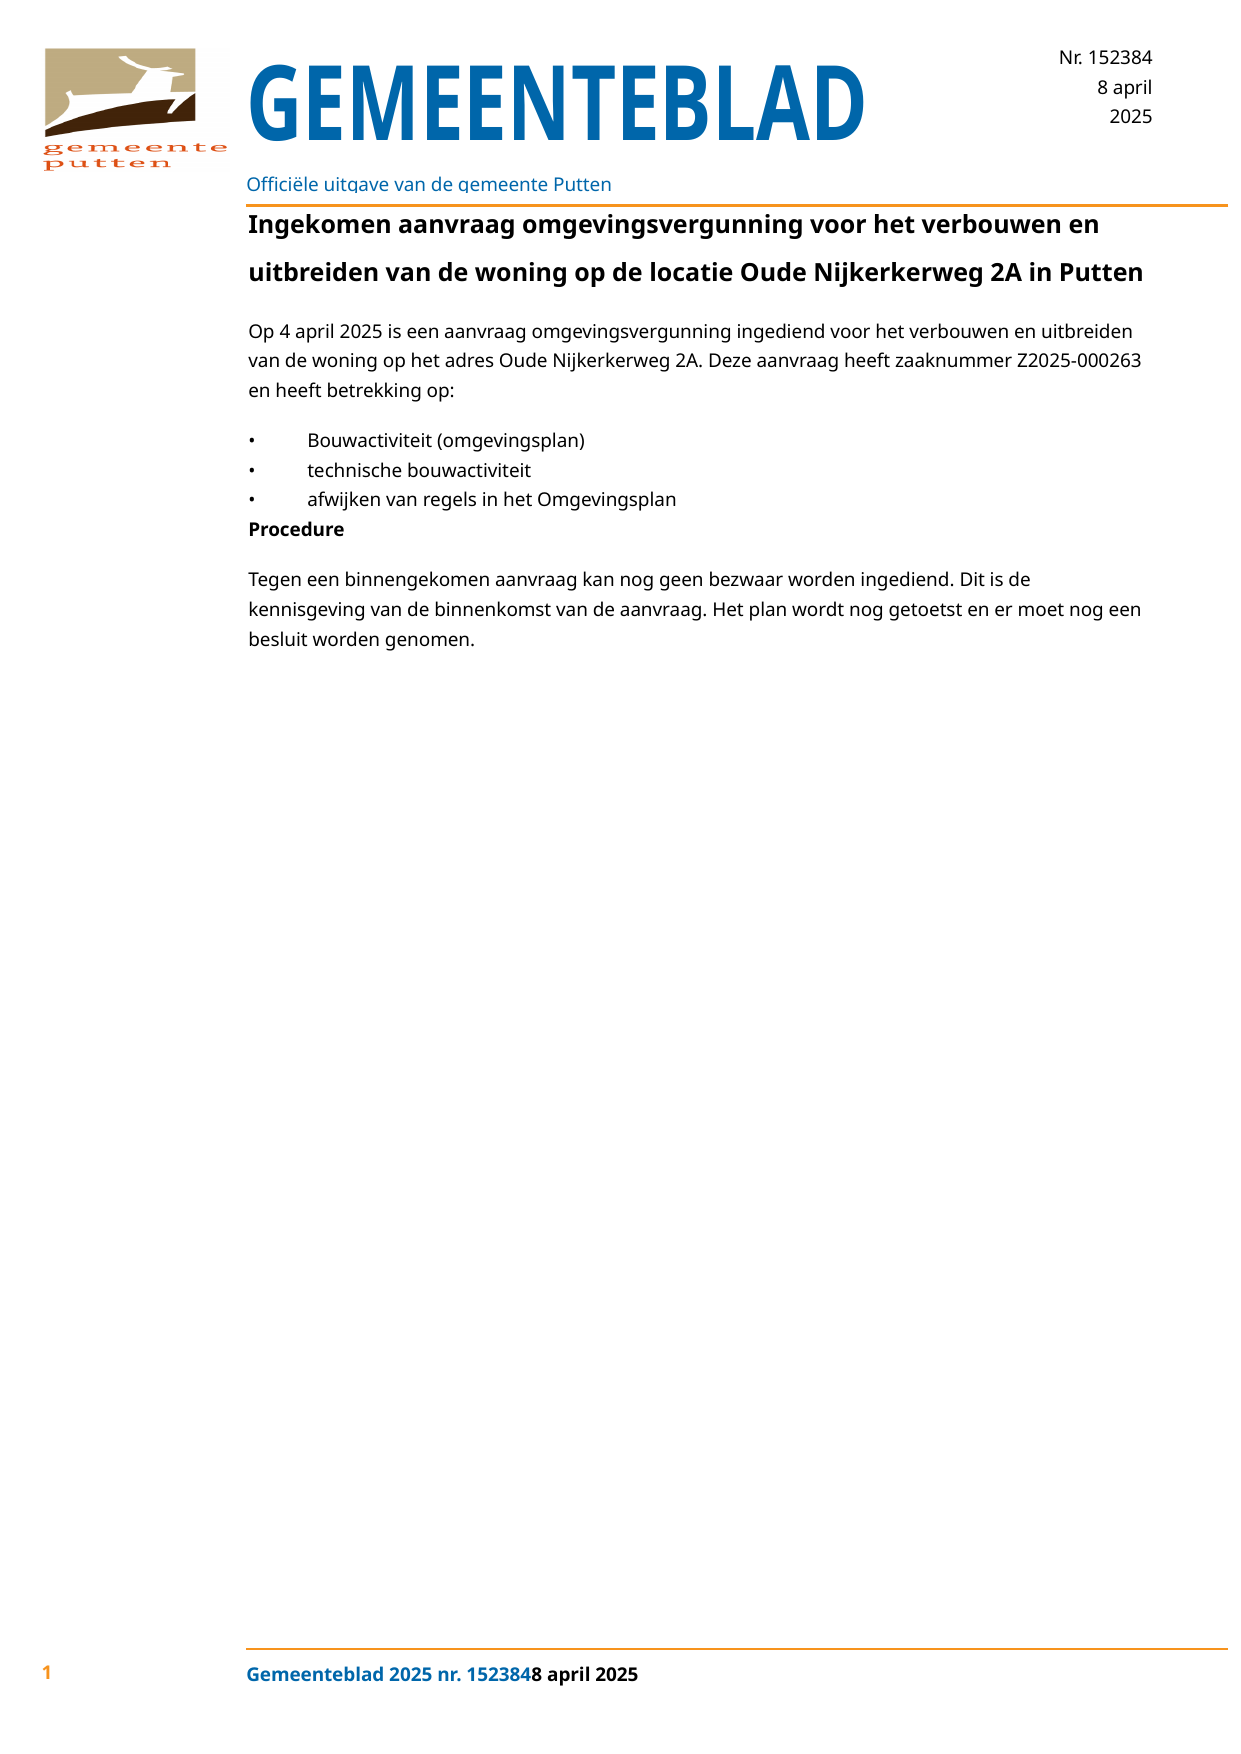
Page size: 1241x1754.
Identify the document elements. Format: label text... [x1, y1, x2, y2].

list Bouwactiviteit (omgevingsplan) [248, 427, 1152, 453]
picture [41, 47, 231, 172]
text Op 4 april 2025 is een aanvraag omgevingsvergunning ingediend voor het verbouwen en uitbreiden van de woning op het adres Oude Nijkerkerweg 2A. Deze aanvraag heeft zaaknummer Z2025-000263 en heeft betrekking op: [248, 318, 1152, 403]
text Tegen een binnengekomen aanvraag kan nog geen bezwaar worden ingediend. Dit is de kennisgeving van de binnenkomst van de aanvraag. Het plan wordt nog getoetst en er moet nog een besluit worden genomen. [248, 567, 1152, 652]
list afwijken van regels in het Omgevingsplan [248, 487, 1152, 512]
text Procedure [248, 516, 1152, 542]
text Ingekomen aanvraag omgevingsvergunning voor het verbouwen en uitbreiden van de woning op de locatie Oude Nijkerkerweg 2A in Putten [248, 207, 1152, 288]
list technische bouwactiviteit [248, 457, 1152, 483]
